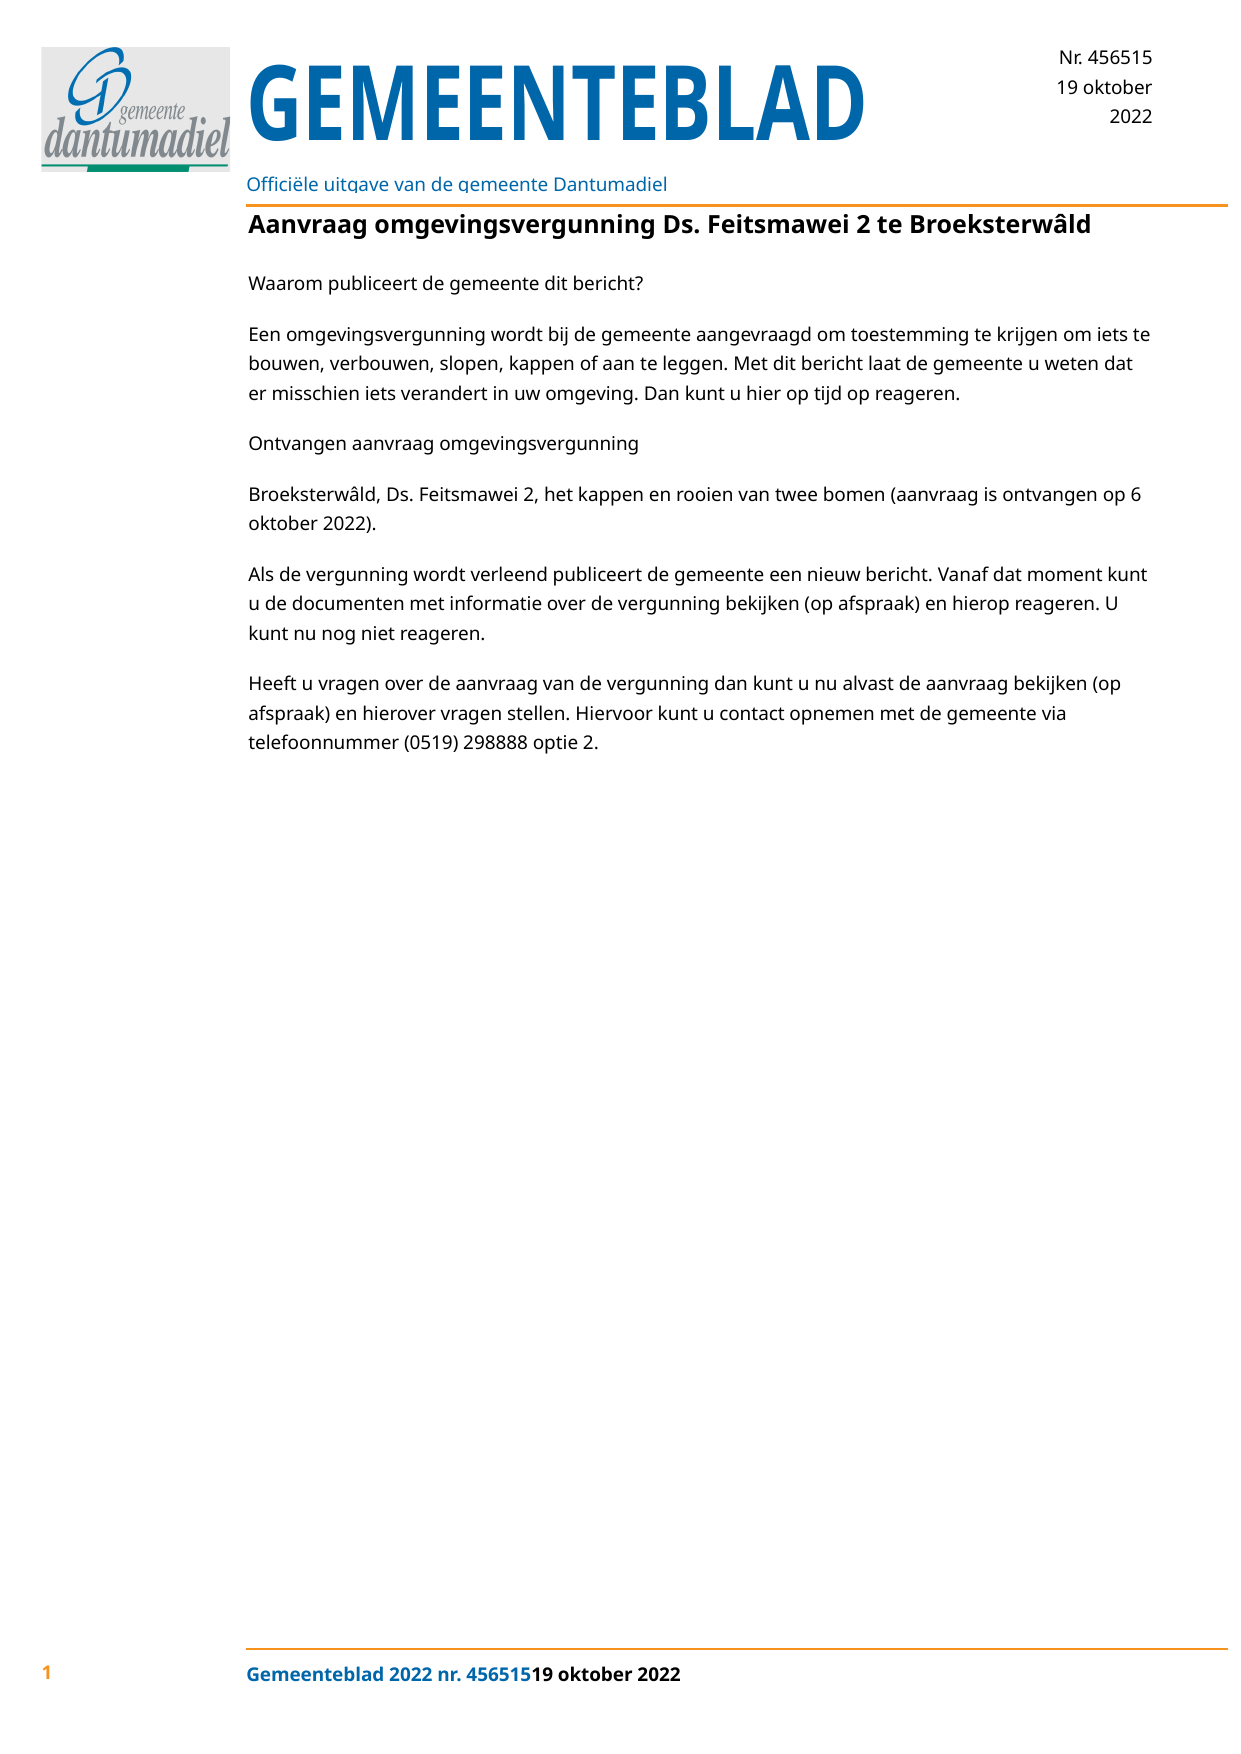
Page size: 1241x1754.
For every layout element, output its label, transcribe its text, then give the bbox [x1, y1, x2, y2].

text Heeft u vragen over de aanvraag van de vergunning dan kunt u nu alvast de aanvraag bekijken (op afspraak) en hierover vragen stellen. Hiervoor kunt u contact opnemen met de gemeente via telefoonnummer (0519) 298888 optie 2. [248, 670, 1152, 755]
text Een omgevingsvergunning wordt bij de gemeente aangevraagd om toestemming te krijgen om iets te bouwen, verbouwen, slopen, kappen of aan te leggen. Met dit bericht laat de gemeente u weten dat er misschien iets verandert in uw omgeving. Dan kunt u hier op tijd op reageren. [248, 321, 1152, 406]
text Waarom publiceert de gemeente dit bericht? [248, 270, 1152, 296]
text Aanvraag omgevingsvergunning Ds. Feitsmawei 2 te Broeksterwâld [248, 207, 1152, 241]
picture [41, 47, 231, 172]
text Als de vergunning wordt verleend publiceert de gemeente een nieuw bericht. Vanaf dat moment kunt u de documenten met informatie over de vergunning bekijken (op afspraak) en hierop reageren. U kunt nu nog niet reageren. [248, 561, 1152, 646]
text Ontvangen aanvraag omgevingsvergunning [248, 430, 1152, 456]
text Broeksterwâld, Ds. Feitsmawei 2, het kappen en rooien van twee bomen (aanvraag is ontvangen op 6 oktober 2022). [248, 481, 1152, 536]
